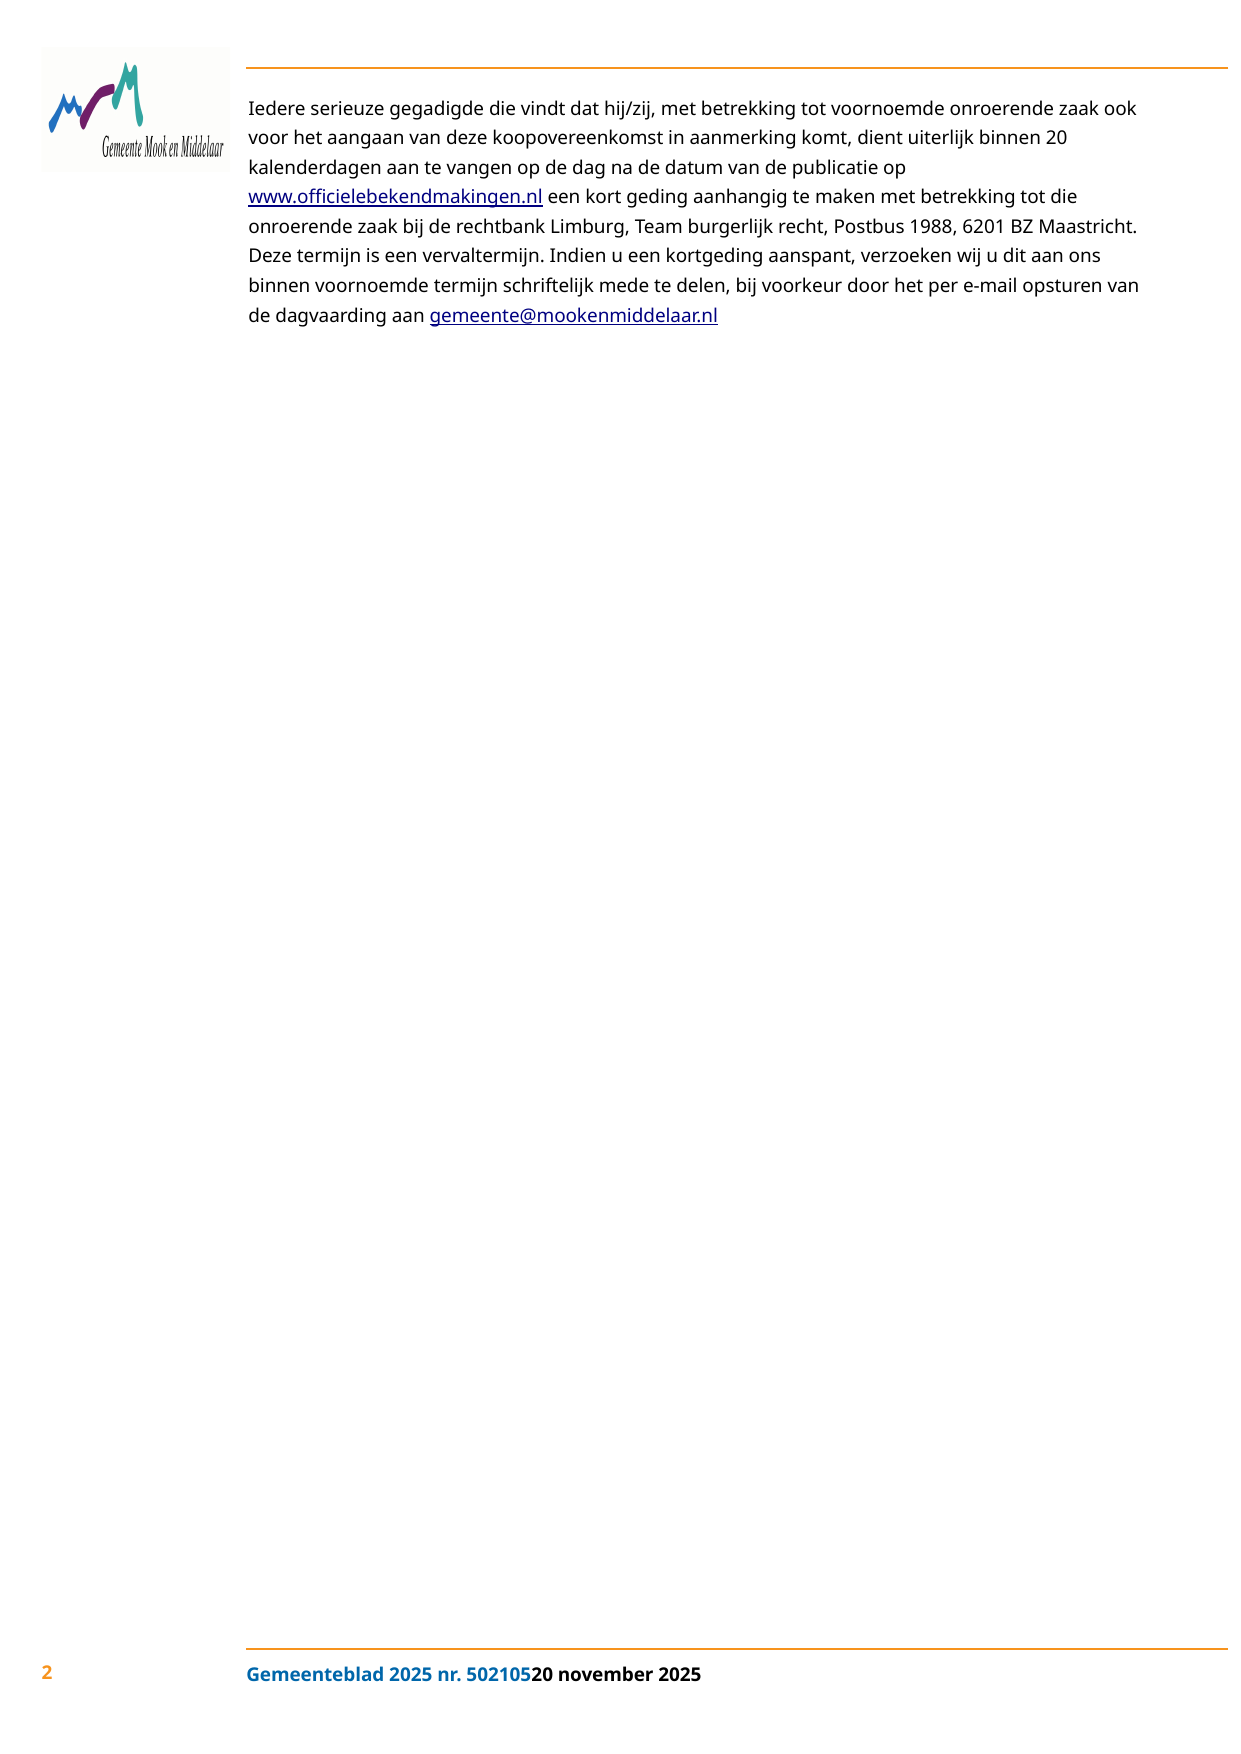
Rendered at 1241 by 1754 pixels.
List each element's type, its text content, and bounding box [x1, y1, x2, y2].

text Iedere serieuze gegadigde die vindt dat hij/zij, met betrekking tot voornoemde onroerende zaak ook voor het aangaan van deze koopovereenkomst in aanmerking komt, dient uiterlijk binnen 20 kalenderdagen aan te vangen op de dag na de datum van de publicatie op www.officielebekendmakingen.nl een kort geding aanhangig te maken met betrekking tot die onroerende zaak bij de rechtbank Limburg, Team burgerlijk recht, Postbus 1988, 6201 BZ Maastricht. Deze termijn is een vervaltermijn. Indien u een kortgeding aanspant, verzoeken wij u dit aan ons binnen voornoemde termijn schriftelijk mede te delen, bij voorkeur door het per e-mail opsturen van de dagvaarding aan gemeente@mookenmiddelaar.nl [248, 95, 1152, 328]
picture [41, 47, 231, 172]
